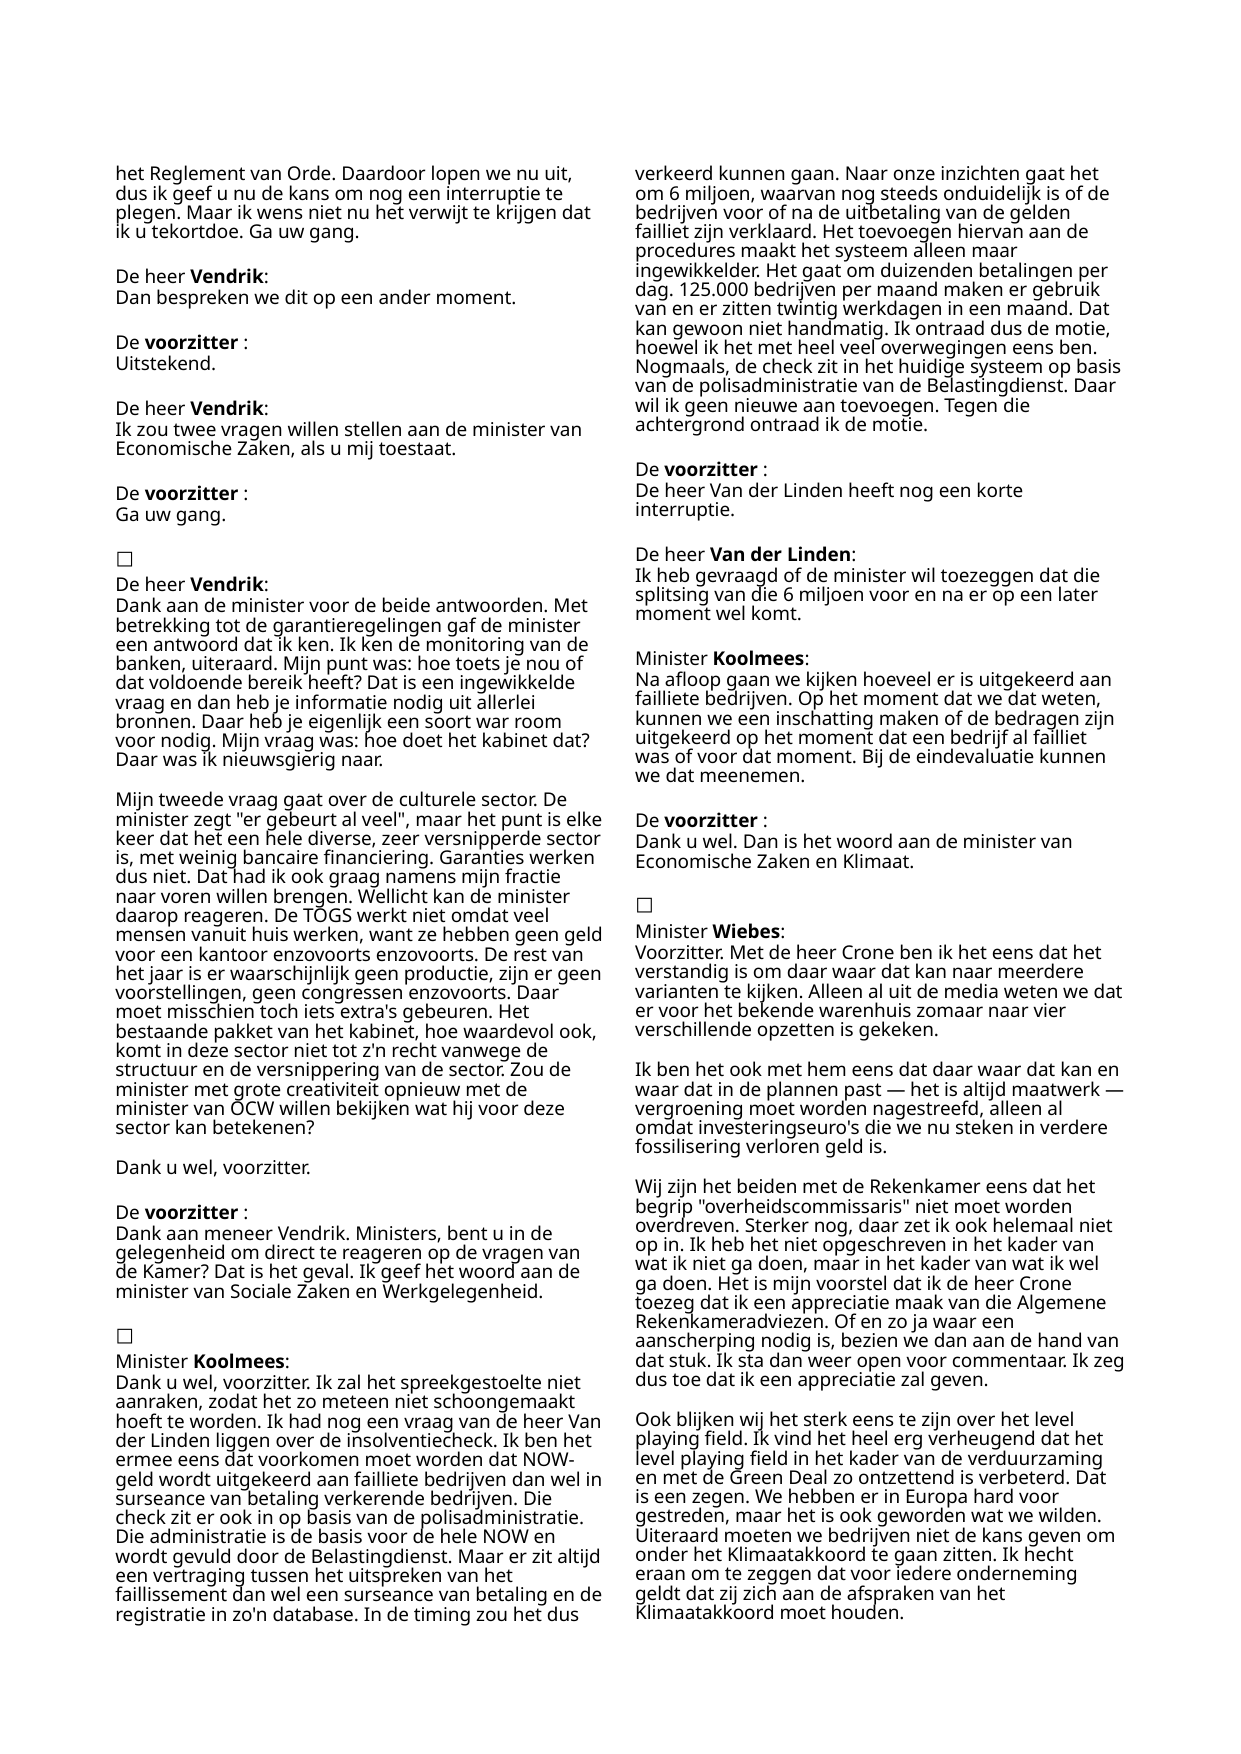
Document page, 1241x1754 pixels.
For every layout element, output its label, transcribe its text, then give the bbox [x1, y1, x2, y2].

text De heer Vendrik: [115, 395, 605, 421]
text Dank aan de minister voor de beide antwoorden. Met betrekking tot de garantieregelingen gaf de minister een antwoord dat ik ken. Ik ken de monitoring van de banken, uiteraard. Mijn punt was: hoe toets je nou of dat voldoende bereik heeft? Dat is een ingewikkelde vraag en dan heb je informatie nodig uit allerlei bronnen. Daar heb je eigenlijk een soort war room voor nodig. Mijn vraag was: hoe doet het kabinet dat? Daar was ik nieuwsgierig naar. [115, 597, 605, 771]
text Dank aan meneer Vendrik. Ministers, bent u in de gelegenheid om direct te reageren op de vragen van de Kamer? Dat is het geval. Ik geef het woord aan de minister van Sociale Zaken en Werkgelegenheid. [115, 1225, 605, 1302]
text Uitstekend. [115, 355, 605, 374]
text De voorzitter : [115, 480, 605, 506]
text Ik heb gevraagd of de minister wil toezeggen dat die splitsing van die 6 miljoen voor en na er op een later moment wel komt. [635, 567, 1125, 624]
text Na afloop gaan we kijken hoeveel er is uitgekeerd aan failliete bedrijven. Op het moment dat we dat weten, kunnen we een inschatting maken of de bedragen zijn uitgekeerd op het moment dat een bedrijf al failliet was of voor dat moment. Bij de eindevaluatie kunnen we dat meenemen. [635, 671, 1125, 787]
text Minister Wiebes: [635, 918, 1125, 944]
text De voorzitter : [115, 1199, 605, 1225]
text Dank u wel, voorzitter. Ik zal het spreekgestoelte niet aanraken, zodat het zo meteen niet schoongemaakt hoeft te worden. Ik had nog een vraag van de heer Van der Linden liggen over de insolventiecheck. Ik ben het ermee eens dat voorkomen moet worden dat NOW-geld wordt uitgekeerd aan failliete bedrijven dan wel in surseance van betaling verkerende bedrijven. Die check zit er ook in op basis van de polisadministratie. Die administratie is de basis voor de hele NOW en wordt gevuld door de Belastingdienst. Maar er zit altijd een vertraging tussen het uitspreken van het faillissement dan wel een surseance van betaling en de registratie in zo'n database. In de timing zou het dus [115, 1374, 605, 1625]
text Mijn tweede vraag gaat over de culturele sector. De minister zegt "er gebeurt al veel", maar het punt is elke keer dat het een hele diverse, zeer versnipperde sector is, met weinig bancaire financiering. Garanties werken dus niet. Dat had ik ook graag namens mijn fractie naar voren willen brengen. Wellicht kan de minister daarop reageren. De TOGS werkt niet omdat veel mensen vanuit huis werken, want ze hebben geen geld voor een kantoor enzovoorts enzovoorts. De rest van het jaar is er waarschijnlijk geen productie, zijn er geen voorstellingen, geen congressen enzovoorts. Daar moet misschien toch iets extra's gebeuren. Het bestaande pakket van het kabinet, hoe waardevol ook, komt in deze sector niet tot z'n recht vanwege de structuur en de versnippering van de sector. Zou de minister met grote creativiteit opnieuw met de minister van OCW willen bekijken wat hij voor deze sector kan betekenen? [115, 791, 605, 1138]
text Minister Koolmees: [115, 1348, 605, 1374]
text Voorzitter. Met de heer Crone ben ik het eens dat het verstandig is om daar waar dat kan naar meerdere varianten te kijken. Alleen al uit de media weten we dat er voor het bekende warenhuis zomaar naar vier verschillende opzetten is gekeken. [635, 944, 1125, 1041]
text Dank u wel. Dan is het woord aan de minister van Economische Zaken en Klimaat. [635, 833, 1125, 872]
text De heer Van der Linden: [635, 541, 1125, 567]
text De heer Vendrik: [115, 263, 605, 289]
text ⬜ [115, 546, 605, 572]
text Dan bespreken we dit op een ander moment. [115, 289, 605, 308]
text Ik zou twee vragen willen stellen aan de minister van Economische Zaken, als u mij toestaat. [115, 421, 605, 459]
text Ga uw gang. [115, 506, 605, 525]
text De heer Van der Linden heeft nog een korte interruptie. [635, 482, 1125, 520]
text De heer Vendrik: [115, 572, 605, 597]
text ⬜ [115, 1323, 605, 1348]
text De voorzitter : [635, 456, 1125, 482]
text De voorzitter : [115, 329, 605, 355]
text ⬜ [635, 893, 1125, 918]
text Wij zijn het beiden met de Rekenkamer eens dat het begrip "overheidscommissaris" niet moet worden overdreven. Sterker nog, daar zet ik ook helemaal niet op in. Ik heb het niet opgeschreven in het kader van wat ik niet ga doen, maar in het kader van wat ik wel ga doen. Het is mijn voorstel dat ik de heer Crone toezeg dat ik een appreciatie maak van die Algemene Rekenkameradviezen. Of en zo ja waar een aanscherping nodig is, bezien we dan aan de hand van dat stuk. Ik sta dan weer open voor commentaar. Ik zeg dus toe dat ik een appreciatie zal geven. [635, 1178, 1125, 1390]
text het Reglement van Orde. Daardoor lopen we nu uit, dus ik geef u nu de kans om nog een interruptie te plegen. Maar ik wens niet nu het verwijt te krijgen dat ik u tekortdoe. Ga uw gang. [115, 165, 605, 242]
text Minister Koolmees: [635, 645, 1125, 671]
text verkeerd kunnen gaan. Naar onze inzichten gaat het om 6 miljoen, waarvan nog steeds onduidelijk is of de bedrijven voor of na de uitbetaling van de gelden failliet zijn verklaard. Het toevoegen hiervan aan de procedures maakt het systeem alleen maar ingewikkelder. Het gaat om duizenden betalingen per dag. 125.000 bedrijven per maand maken er gebruik van en er zitten twintig werkdagen in een maand. Dat kan gewoon niet handmatig. Ik ontraad dus de motie, hoewel ik het met heel veel overwegingen eens ben. Nogmaals, de check zit in het huidige systeem op basis van de polisadministratie van de Belastingdienst. Daar wil ik geen nieuwe aan toevoegen. Tegen die achtergrond ontraad ik de motie. [635, 165, 1125, 435]
text Dank u wel, voorzitter. [115, 1159, 605, 1178]
text Ik ben het ook met hem eens dat daar waar dat kan en waar dat in de plannen past — het is altijd maatwerk — vergroening moet worden nagestreefd, alleen al omdat investeringseuro's die we nu steken in verdere fossilisering verloren geld is. [635, 1061, 1125, 1158]
text Ook blijken wij het sterk eens te zijn over het level playing field. Ik vind het heel erg verheugend dat het level playing field in het kader van de verduurzaming en met de Green Deal zo ontzettend is verbeterd. Dat is een zegen. We hebben er in Europa hard voor gestreden, maar het is ook geworden wat we wilden. Uiteraard moeten we bedrijven niet de kans geven om onder het Klimaatakkoord te gaan zitten. Ik hecht eraan om te zeggen dat voor iedere onderneming geldt dat zij zich aan de afspraken van het Klimaatakkoord moet houden. [635, 1411, 1125, 1623]
text De voorzitter : [635, 808, 1125, 833]
